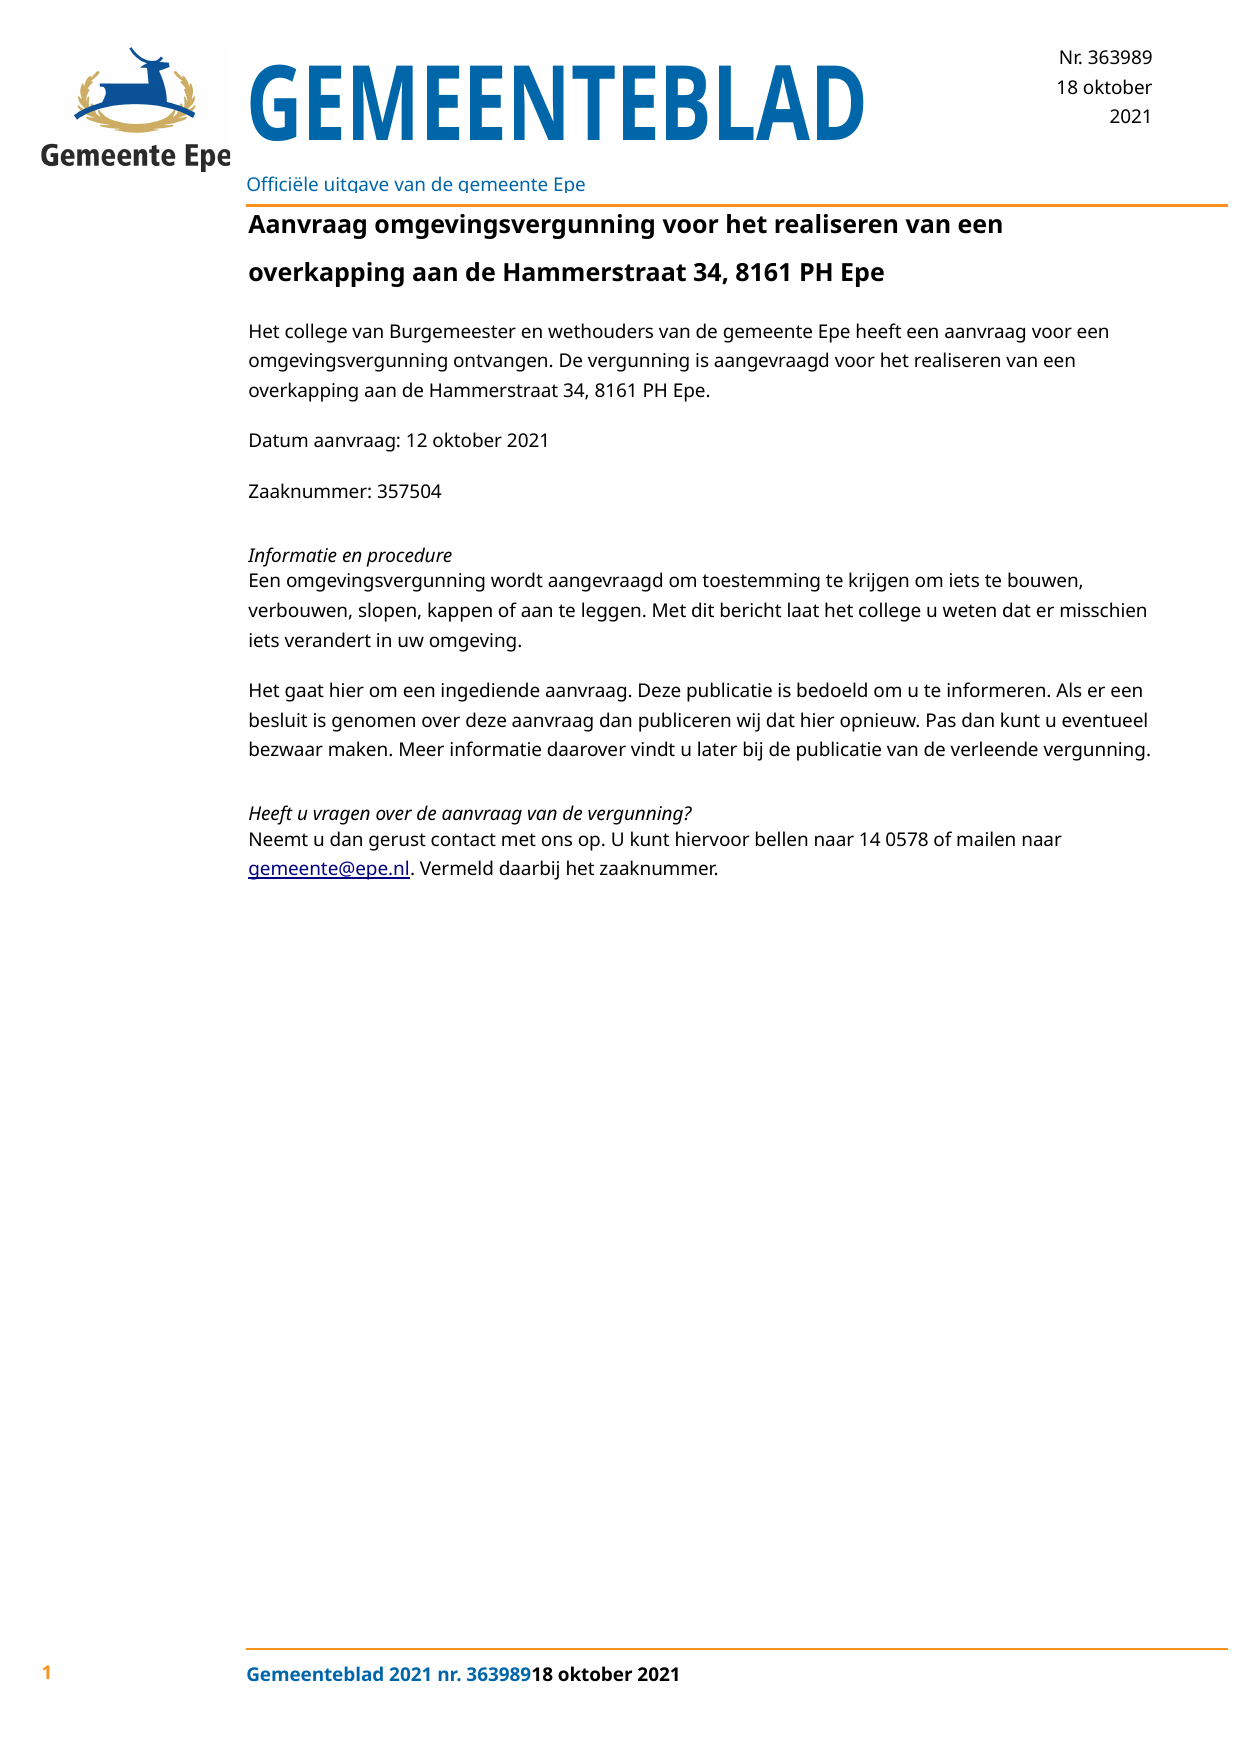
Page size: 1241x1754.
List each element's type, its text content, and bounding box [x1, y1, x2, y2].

text Zaaknummer: 357504 [248, 478, 1152, 504]
text Een omgevingsvergunning wordt aangevraagd om toestemming te krijgen om iets te bouwen, verbouwen, slopen, kappen of aan te leggen. Met dit bericht laat het college u weten dat er misschien iets verandert in uw omgeving. [248, 568, 1152, 652]
text Heeft u vragen over de aanvraag van de vergunning? [248, 800, 1152, 826]
text Neemt u dan gerust contact met ons op. U kunt hiervoor bellen naar 14 0578 of mailen naar gemeente@epe.nl. Vermeld daarbij het zaaknummer. [248, 826, 1152, 881]
text Het gaat hier om een ingediende aanvraag. Deze publicatie is bedoeld om u te informeren. Als er een besluit is genomen over deze aanvraag dan publiceren wij dat hier opnieuw. Pas dan kunt u eventueel bezwaar maken. Meer informatie daarover vindt u later bij de publicatie van de verleende vergunning. [248, 677, 1152, 762]
text Aanvraag omgevingsvergunning voor het realiseren van een overkapping aan de Hammerstraat 34, 8161 PH Epe [248, 207, 1152, 288]
text Datum aanvraag: 12 oktober 2021 [248, 427, 1152, 453]
picture [41, 47, 231, 172]
text Informatie en procedure [248, 542, 1152, 568]
text Het college van Burgemeester en wethouders van de gemeente Epe heeft een aanvraag voor een omgevingsvergunning ontvangen. De vergunning is aangevraagd voor het realiseren van een overkapping aan de Hammerstraat 34, 8161 PH Epe. [248, 318, 1152, 403]
